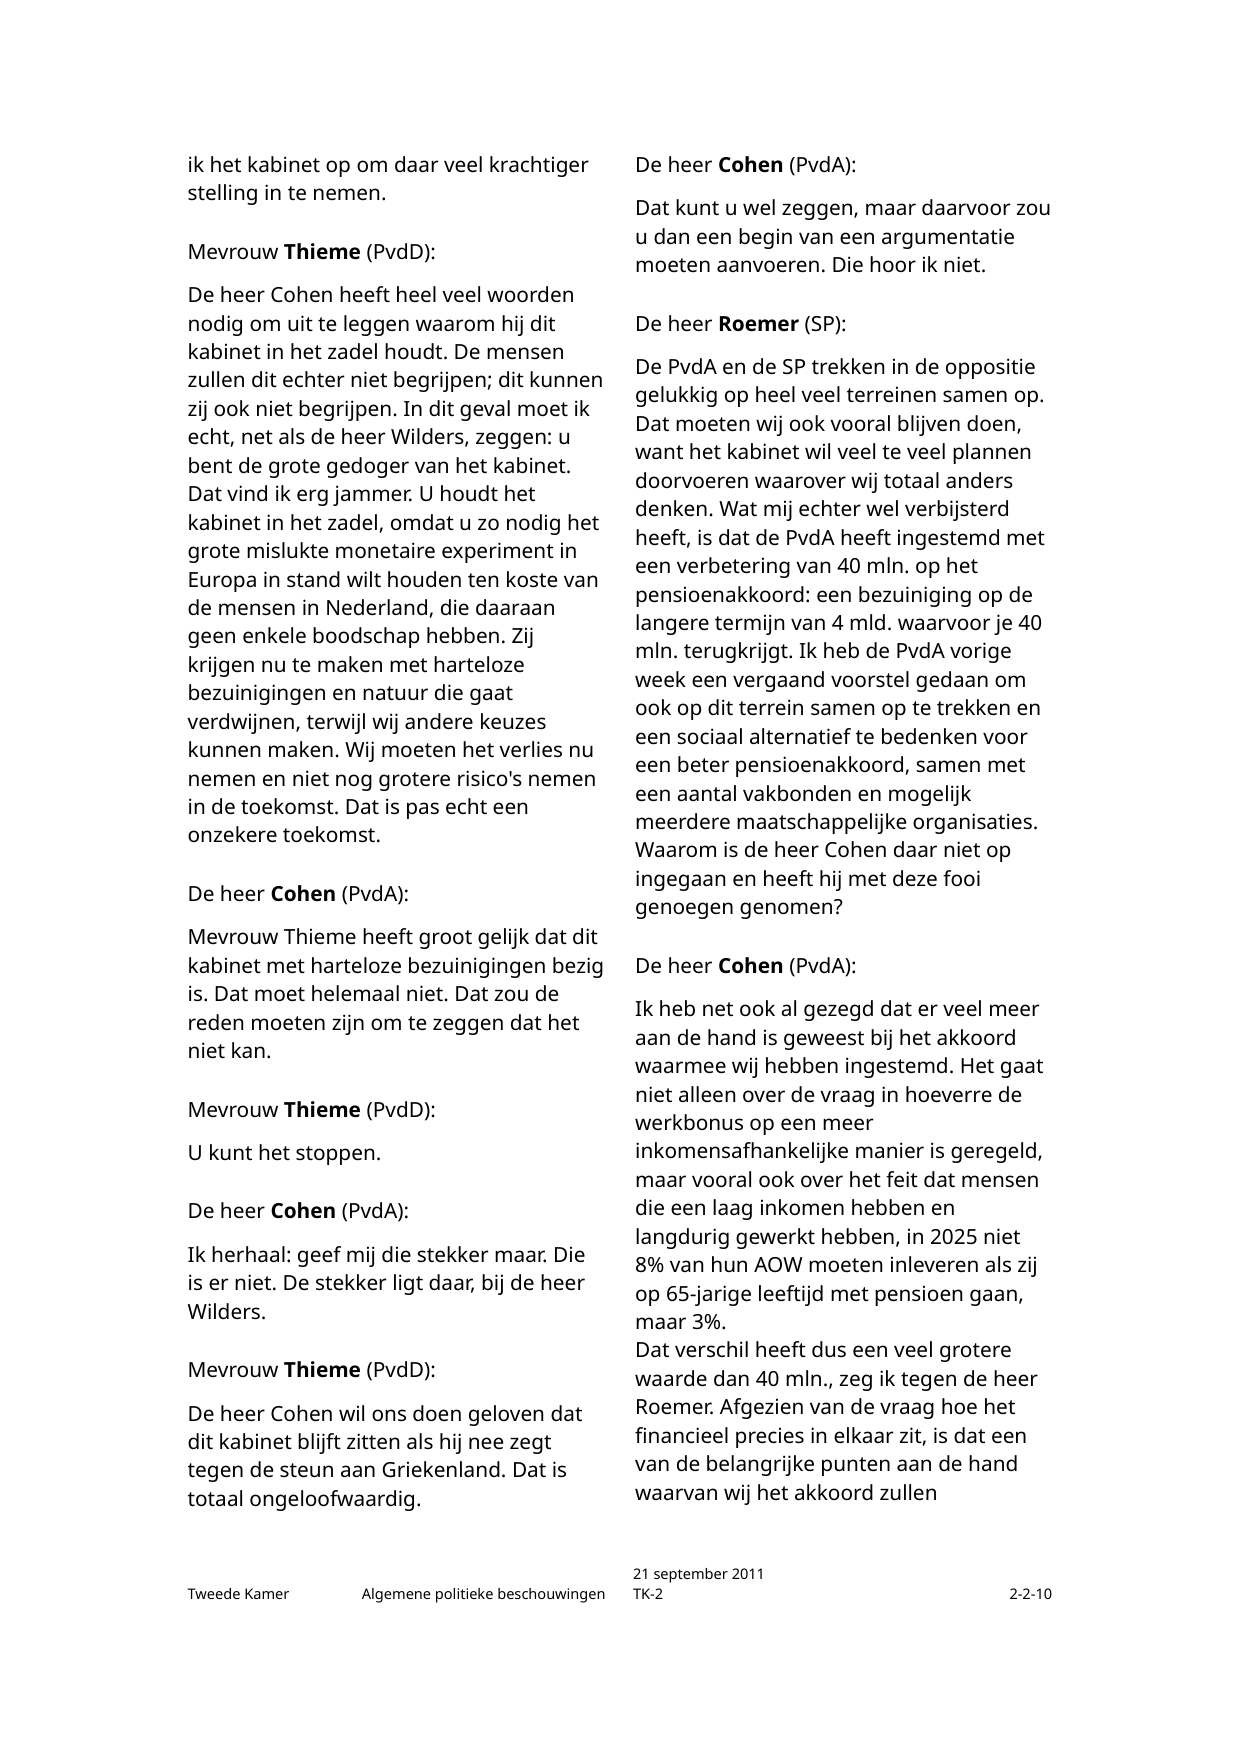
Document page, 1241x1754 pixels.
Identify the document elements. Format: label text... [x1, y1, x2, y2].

text Ik heb net ook al gezegd dat er veel meer aan de hand is geweest bij het akkoord waarmee wij hebben ingestemd. Het gaat niet alleen over de vraag in hoeverre de werkbonus op een meer inkomensafhankelijke manier is geregeld, maar vooral ook over het feit dat mensen die een laag inkomen hebben en langdurig gewerkt hebben, in 2025 niet 8% van hun AOW moeten inleveren als zij op 65-jarige leeftijd met pensioen gaan, maar 3%. [635, 994, 1053, 1336]
text Mevrouw Thieme (PvdD): [187, 1355, 605, 1384]
text De heer Cohen (PvdA): [187, 879, 605, 907]
text De heer Cohen (PvdA): [187, 1197, 605, 1225]
text Mevrouw Thieme heeft groot gelijk dat dit kabinet met harteloze bezuinigingen bezig is. Dat moet helemaal niet. Dat zou de reden moeten zijn om te zeggen dat het niet kan. [187, 922, 605, 1065]
text Dat kunt u wel zeggen, maar daarvoor zou u dan een begin van een argumentatie moeten aanvoeren. Die hoor ik niet. [635, 193, 1053, 279]
text Mevrouw Thieme (PvdD): [187, 237, 605, 265]
text De heer Cohen (PvdA): [635, 150, 1053, 178]
text U kunt het stoppen. [187, 1138, 605, 1167]
text ik het kabinet op om daar veel krachtiger stelling in te nemen. [187, 150, 605, 207]
text De heer Cohen (PvdA): [635, 951, 1053, 979]
text De heer Cohen heeft heel veel woorden nodig om uit te leggen waarom hij dit kabinet in het zadel houdt. De mensen zullen dit echter niet begrijpen; dit kunnen zij ook niet begrijpen. In dit geval moet ik echt, net als de heer Wilders, zeggen: u bent de grote gedoger van het kabinet. Dat vind ik erg jammer. U houdt het kabinet in het zadel, omdat u zo nodig het grote mislukte monetaire experiment in Europa in stand wilt houden ten koste van de mensen in Nederland, die daaraan geen enkele boodschap hebben. Zij krijgen nu te maken met harteloze bezuinigingen en natuur die gaat verdwijnen, terwijl wij andere keuzes kunnen maken. Wij moeten het verlies nu nemen en niet nog grotere risico's nemen in de toekomst. Dat is pas echt een onzekere toekomst. [187, 280, 605, 849]
text Mevrouw Thieme (PvdD): [187, 1095, 605, 1123]
text De PvdA en de SP trekken in de oppositie gelukkig op heel veel terreinen samen op. Dat moeten wij ook vooral blijven doen, want het kabinet wil veel te veel plannen doorvoeren waarover wij totaal anders denken. Wat mij echter wel verbijsterd heeft, is dat de PvdA heeft ingestemd met een verbetering van 40 mln. op het pensioenakkoord: een bezuiniging op de langere termijn van 4 mld. waarvoor je 40 mln. terugkrijgt. Ik heb de PvdA vorige week een vergaand voorstel gedaan om ook op dit terrein samen op te trekken en een sociaal alternatief te bedenken voor een beter pensioenakkoord, samen met een aantal vakbonden en mogelijk meerdere maatschappelijke organisaties. Waarom is de heer Cohen daar niet op ingegaan en heeft hij met deze fooi genoegen genomen? [635, 352, 1053, 921]
text De heer Roemer (SP): [635, 309, 1053, 337]
text De heer Cohen wil ons doen geloven dat dit kabinet blijft zitten als hij nee zegt tegen de steun aan Griekenland. Dat is totaal ongeloofwaardig. [187, 1399, 605, 1512]
text Dat verschil heeft dus een veel grotere waarde dan 40 mln., zeg ik tegen de heer Roemer. Afgezien van de vraag hoe het financieel precies in elkaar zit, is dat een van de belangrijke punten aan de hand waarvan wij het akkoord zullen [635, 1336, 1053, 1506]
text Ik herhaal: geef mij die stekker maar. Die is er niet. De stekker ligt daar, bij de heer Wilders. [187, 1240, 605, 1325]
